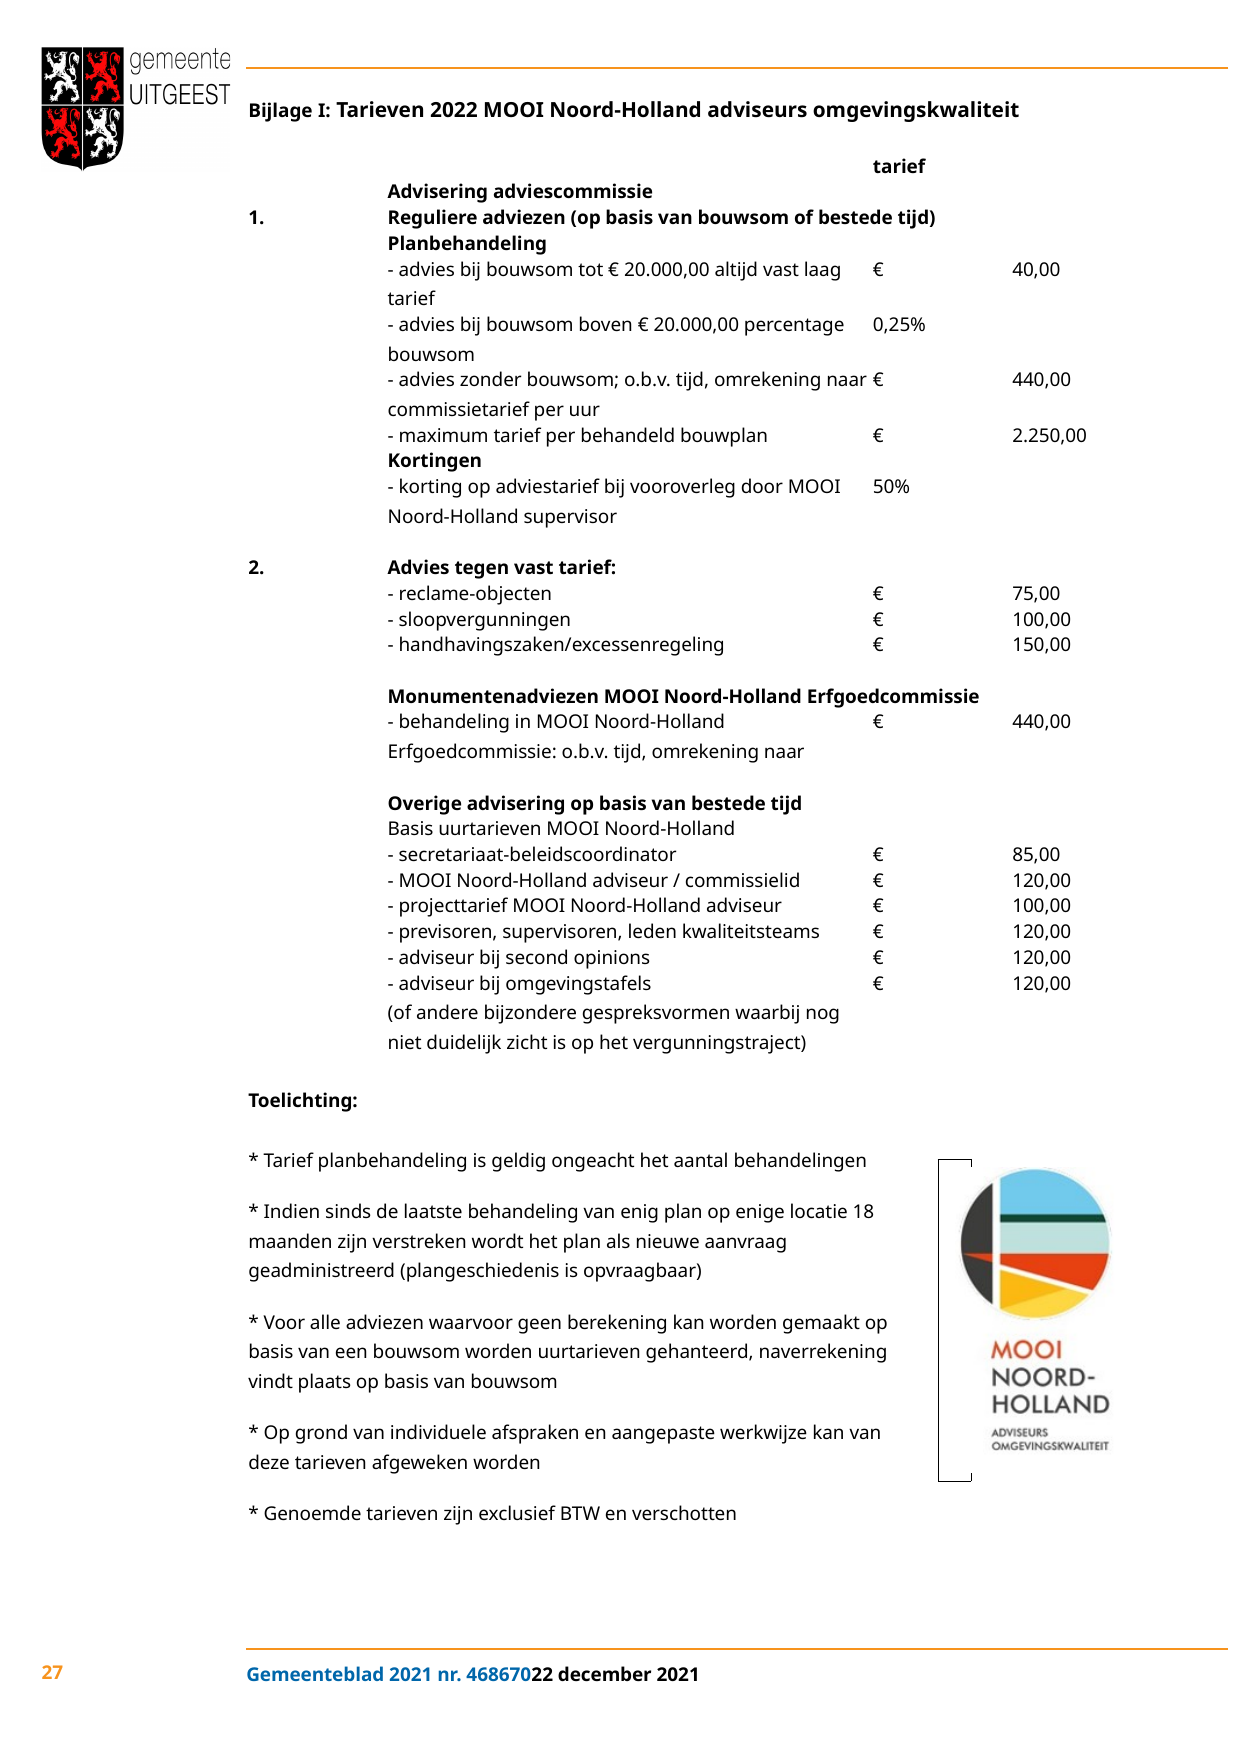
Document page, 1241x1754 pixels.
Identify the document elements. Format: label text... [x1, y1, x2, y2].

table_cell € [873, 841, 1012, 867]
table_cell Advisering adviescommissie [388, 179, 1152, 204]
table_cell - advies bij bouwsom tot € 20.000,00 altijd vast laag tarief [388, 256, 873, 311]
text Toelichting: [248, 1088, 1152, 1113]
table_cell * Voor alle adviezen waarvoor geen berekening kan worden gemaakt op basis van een bouwsom worden uurtarieven gehanteerd, naverrekening vindt plaats op basis van bouwsom [248, 1309, 926, 1394]
table_cell 2.250,00 [1012, 422, 1152, 448]
table_cell Planbehandeling [388, 230, 1152, 256]
table_header tarief [873, 153, 1152, 179]
table_cell [248, 473, 387, 529]
table_cell - MOOI Noord-Holland adviseur / commissielid [388, 867, 873, 893]
table_cell - behandeling in MOOI Noord-Holland Erfgoedcommissie: o.b.v. tijd, omrekening naar [388, 709, 873, 764]
table_cell - advies zonder bouwsom; o.b.v. tijd, omrekening naar commissietarief per uur [388, 367, 873, 422]
table_header [926, 1147, 1152, 1472]
table_cell Reguliere adviezen (op basis van bouwsom of bestede tijd) [388, 205, 1152, 230]
table_cell € [873, 606, 1012, 632]
table_cell [248, 230, 387, 256]
table_cell [248, 1475, 926, 1501]
table_cell 0,25% [873, 311, 1152, 367]
table_cell Basis uurtarieven MOOI Noord-Holland [388, 816, 1152, 841]
table_cell Overige advisering op basis van bestede tijd [388, 790, 1152, 816]
table_cell 120,00 [1012, 867, 1152, 893]
table_cell [248, 367, 387, 422]
picture [946, 1167, 1154, 1473]
table_cell [248, 311, 387, 367]
table_cell [388, 657, 1152, 683]
table_cell € [873, 893, 1012, 918]
table_cell 2. [248, 554, 387, 580]
table_cell - adviseur bij omgevingstafels (of andere bijzondere gespreksvormen waarbij nog niet duidelijk zicht is op het vergunningstraject) [388, 970, 873, 1055]
table_cell € [873, 867, 1012, 893]
table_cell € [873, 422, 1012, 448]
table_cell - handhavingszaken/excessenregeling [388, 632, 873, 657]
table_cell [248, 1394, 926, 1419]
table_cell [248, 944, 387, 970]
table_cell Monumentenadviezen MOOI Noord-Holland Erfgoedcommissie [388, 683, 1152, 709]
table_cell [248, 657, 387, 683]
table_cell - korting op adviestarief bij vooroverleg door MOOI Noord-Holland supervisor [388, 473, 873, 529]
table_cell [248, 893, 387, 918]
table_cell 85,00 [1012, 841, 1152, 867]
table_cell [248, 580, 387, 606]
table_cell [248, 709, 387, 764]
table_cell € [873, 256, 1012, 311]
table_header * Tarief planbehandeling is geldig ongeacht het aantal behandelingen [248, 1147, 926, 1173]
table_cell 50% [873, 473, 1152, 529]
table_cell 1. [248, 205, 387, 230]
table_cell 440,00 [1012, 367, 1152, 422]
table_cell * Indien sinds de laatste behandeling van enig plan op enige locatie 18 maanden zijn verstreken wordt het plan als nieuwe aanvraag geadministreerd (plangeschiedenis is opvraagbaar) [248, 1198, 926, 1283]
table_cell 75,00 [1012, 580, 1152, 606]
table_cell - advies bij bouwsom boven € 20.000,00 percentage bouwsom [388, 311, 873, 367]
table_cell € [873, 919, 1012, 944]
table_cell 150,00 [1012, 632, 1152, 657]
table_cell [248, 970, 387, 1055]
table_cell [248, 683, 387, 709]
table_cell 440,00 [1012, 709, 1152, 764]
table_cell € [873, 970, 1012, 1055]
table_header [248, 153, 873, 179]
table_cell € [873, 367, 1012, 422]
table_cell 120,00 [1012, 919, 1152, 944]
table_cell [248, 816, 387, 841]
table_cell - projecttarief MOOI Noord-Holland adviseur [388, 893, 873, 918]
table_header [939, 1473, 971, 1481]
table_cell [248, 606, 387, 632]
table_cell Kortingen [388, 448, 1152, 473]
table_cell [248, 1283, 926, 1309]
table_header [926, 1473, 1152, 1526]
table_cell 120,00 [1012, 970, 1152, 1055]
table_cell [248, 179, 387, 204]
table_cell € [873, 944, 1012, 970]
table_cell - maximum tarief per behandeld bouwplan [388, 422, 873, 448]
table_cell 40,00 [1012, 256, 1152, 311]
table_cell [248, 841, 387, 867]
table_cell [248, 919, 387, 944]
table_cell * Genoemde tarieven zijn exclusief BTW en verschotten [248, 1501, 926, 1526]
table_cell [248, 529, 1152, 554]
table_cell Advies tegen vast tarief: [388, 554, 1152, 580]
table_cell € [873, 580, 1012, 606]
table_cell [248, 764, 387, 790]
table_cell [248, 422, 387, 448]
table_cell - secretariaat-beleidscoordinator [388, 841, 873, 867]
table_cell 100,00 [1012, 606, 1152, 632]
table_cell € [873, 709, 1012, 764]
table_cell € [873, 632, 1012, 657]
table_cell [388, 764, 1152, 790]
table_cell [248, 256, 387, 311]
text Bijlage I: Tarieven 2022 MOOI Noord-Holland adviseurs omgevingskwaliteit [248, 95, 1152, 123]
table_cell 120,00 [1012, 944, 1152, 970]
table_cell - previsoren, supervisoren, leden kwaliteitsteams [388, 919, 873, 944]
table_cell - sloopvergunningen [388, 606, 873, 632]
table_cell - adviseur bij second opinions [388, 944, 873, 970]
table_header [939, 1160, 971, 1472]
table_cell [248, 632, 387, 657]
table_cell [248, 867, 387, 893]
table_cell - reclame-objecten [388, 580, 873, 606]
table_cell [248, 790, 387, 816]
table_cell [248, 1173, 926, 1198]
table_cell * Op grond van individuele afspraken en aangepaste werkwijze kan van deze tarieven afgeweken worden [248, 1420, 926, 1475]
table_cell 100,00 [1012, 893, 1152, 918]
table_cell [248, 448, 387, 473]
picture [41, 47, 231, 172]
